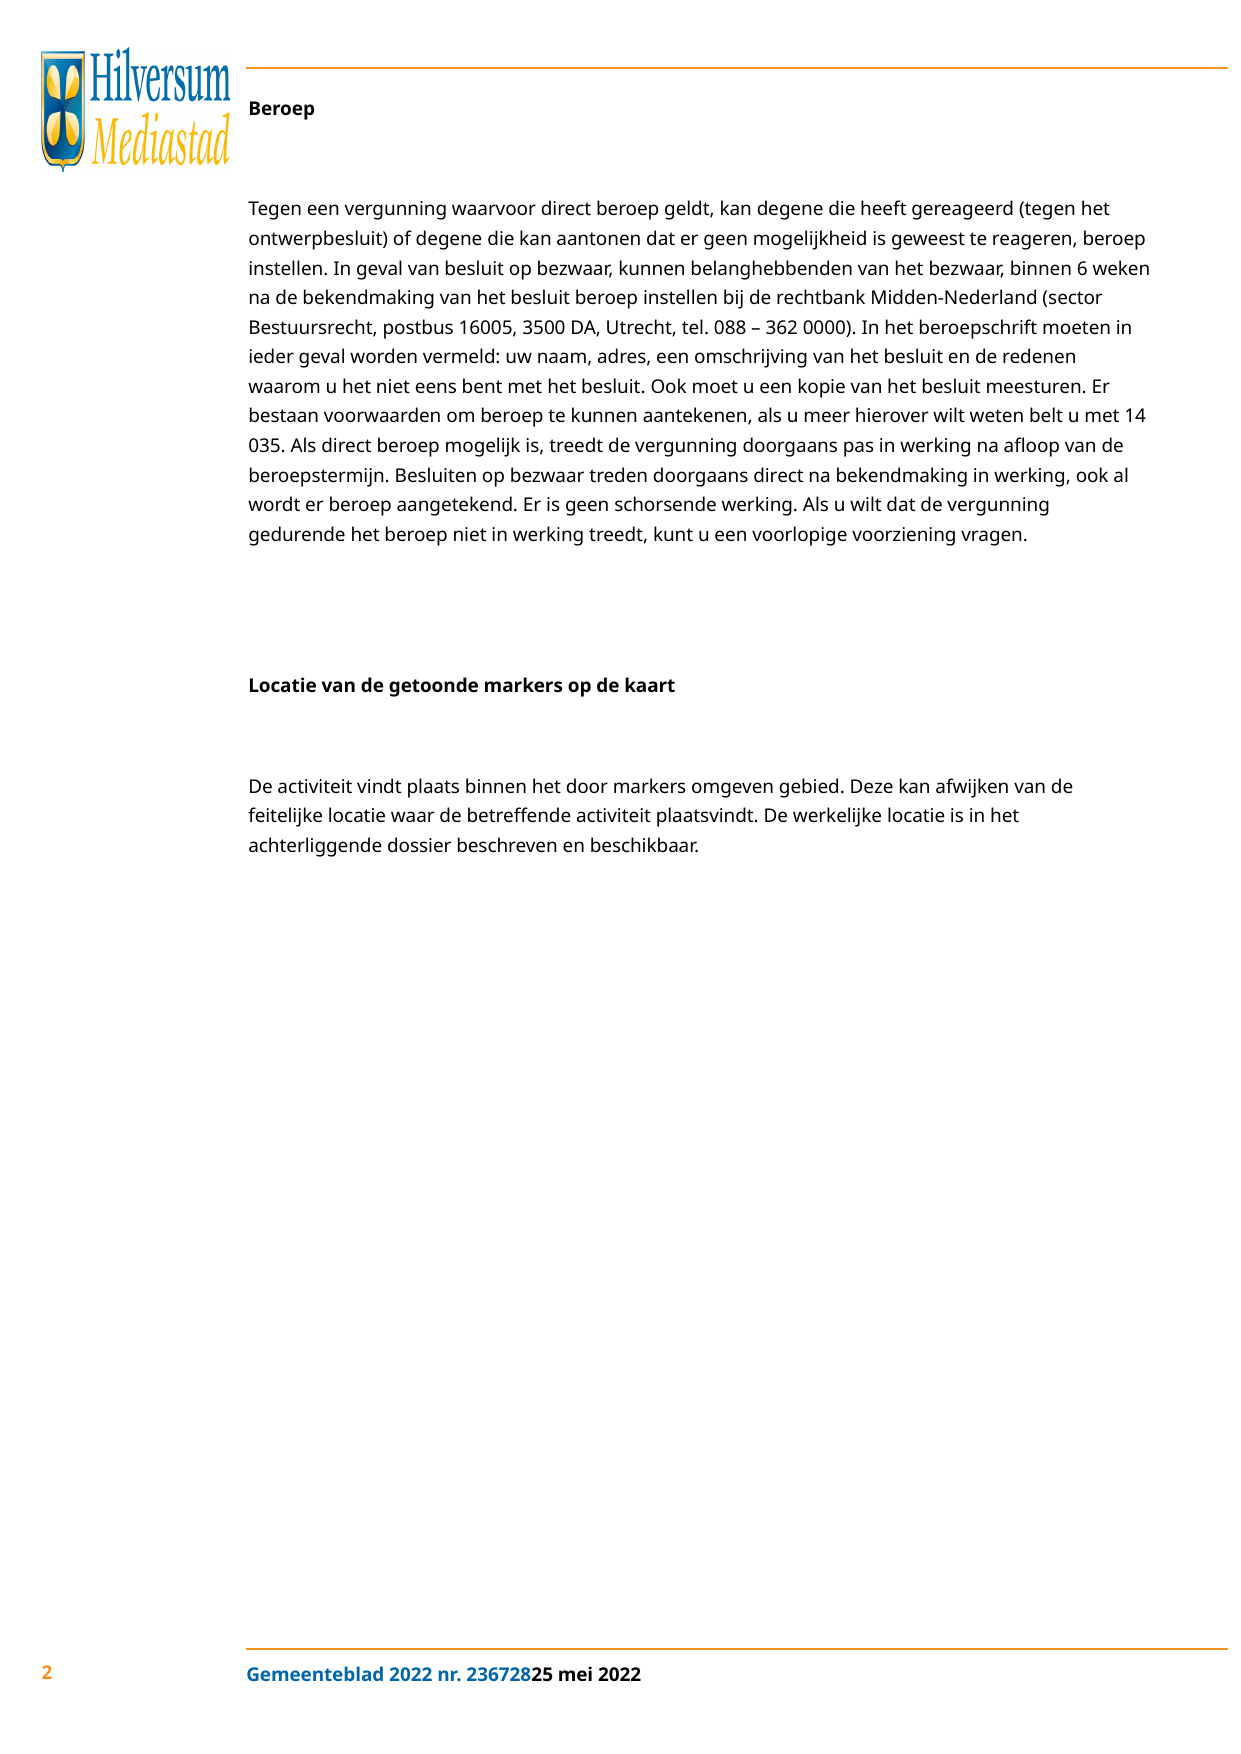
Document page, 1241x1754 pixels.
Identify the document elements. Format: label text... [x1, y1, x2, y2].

text Locatie van de getoonde markers op de kaart [248, 672, 1152, 698]
text De activiteit vindt plaats binnen het door markers omgeven gebied. Deze kan afwijken van de feitelijke locatie waar de betreffende activiteit plaatsvindt. De werkelijke locatie is in het achterliggende dossier beschreven en beschikbaar. [248, 773, 1152, 858]
text Tegen een vergunning waarvoor direct beroep geldt, kan degene die heeft gereageerd (tegen het ontwerpbesluit) of degene die kan aantonen dat er geen mogelijkheid is geweest te reageren, beroep instellen. In geval van besluit op bezwaar, kunnen belanghebbenden van het bezwaar, binnen 6 weken na de bekendmaking van het besluit beroep instellen bij de rechtbank Midden-Nederland (sector Bestuursrecht, postbus 16005, 3500 DA, Utrecht, tel. 088 – 362 0000). In het beroepschrift moeten in ieder geval worden vermeld: uw naam, adres, een omschrijving van het besluit en de redenen waarom u het niet eens bent met het besluit. Ook moet u een kopie van het besluit meesturen. Er bestaan voorwaarden om beroep te kunnen aantekenen, als u meer hierover wilt weten belt u met 14 035. Als direct beroep mogelijk is, treedt de vergunning doorgaans pas in werking na afloop van de beroepstermijn. Besluiten op bezwaar treden doorgaans direct na bekendmaking in werking, ook al wordt er beroep aangetekend. Er is geen schorsende werking. Als u wilt dat de vergunning gedurende het beroep niet in werking treedt, kunt u een voorlopige voorziening vragen. [248, 196, 1152, 547]
picture [41, 47, 231, 172]
text Beroep [248, 95, 1152, 121]
